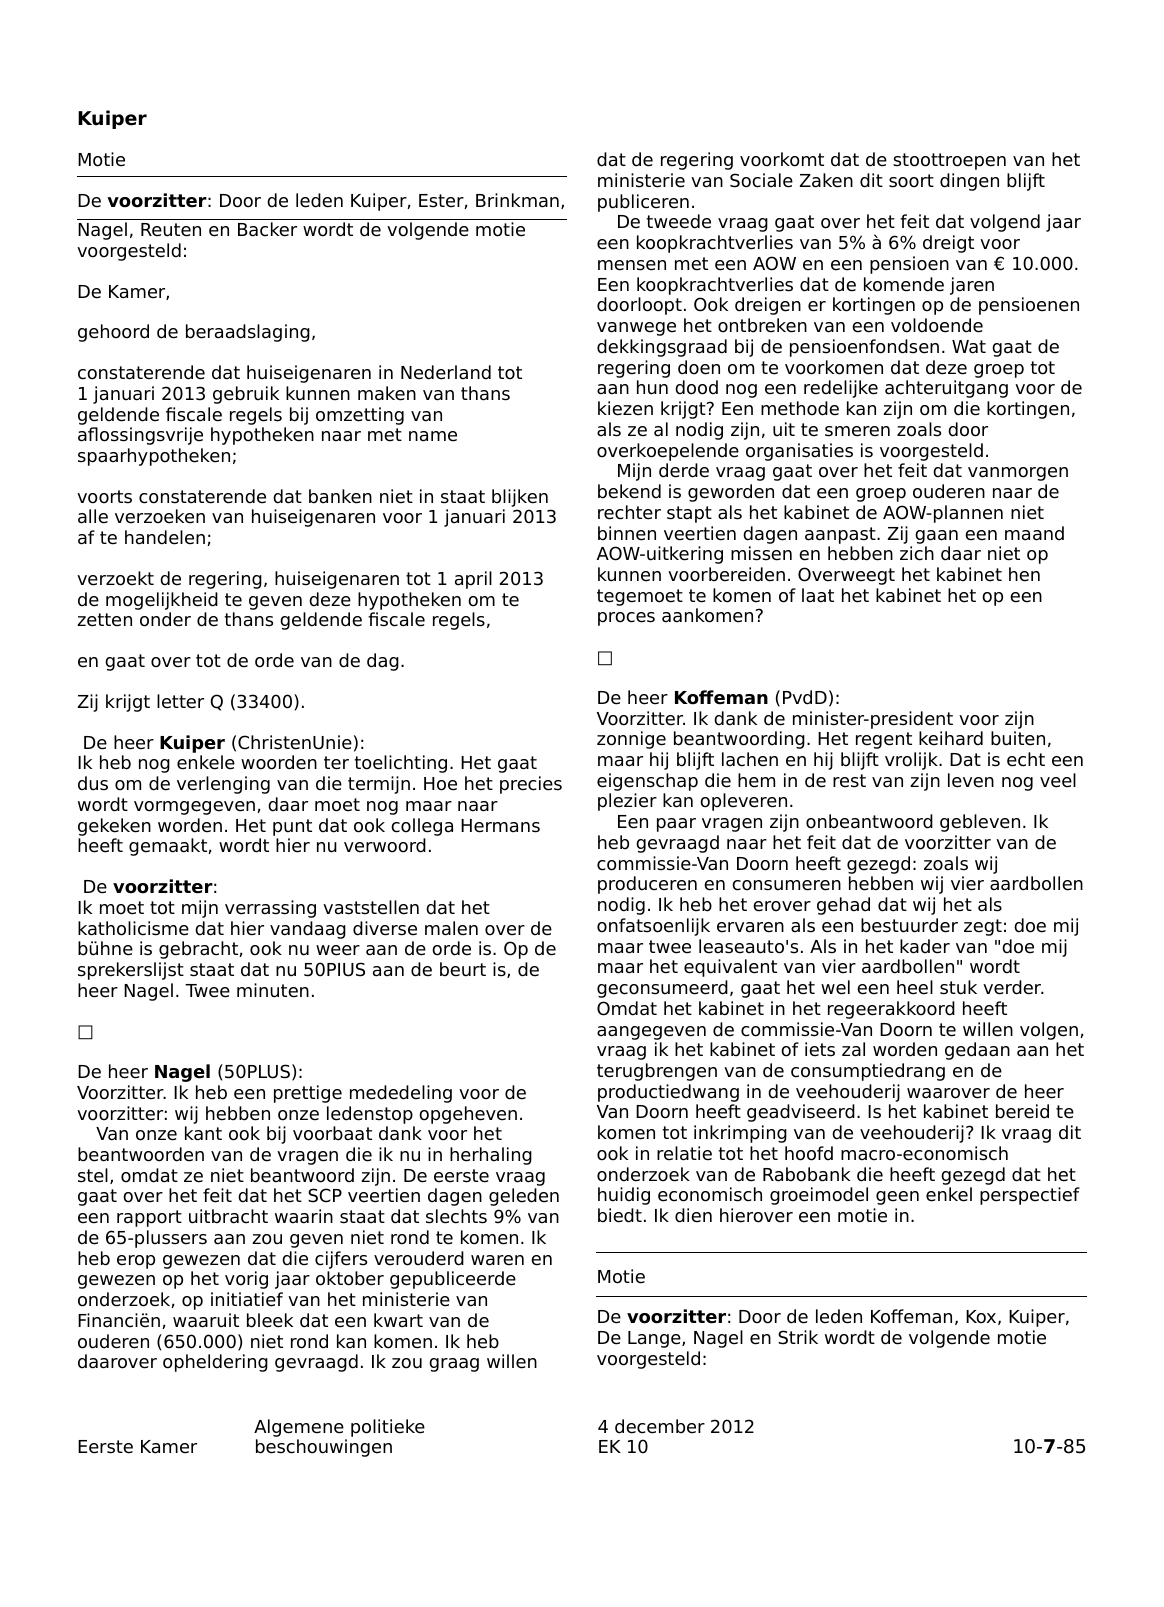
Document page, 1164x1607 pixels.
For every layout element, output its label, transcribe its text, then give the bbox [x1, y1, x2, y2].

text De tweede vraag gaat over het feit dat volgend jaar een koopkrachtverlies van 5% à 6% dreigt voor mensen met een AOW en een pensioen van € 10.000. Een koopkrachtverlies dat de komende jaren doorloopt. Ook dreigen er kortingen op de pensioenen vanwege het ontbreken van een voldoende dekkingsgraad bij de pensioenfondsen. Wat gaat de regering doen om te voorkomen dat deze groep tot aan hun dood nog een redelijke achteruitgang voor de kiezen krijgt? Een methode kan zijn om die kortingen, als ze al nodig zijn, uit te smeren zoals door overkoepelende organisaties is voorgesteld. [596, 212, 1087, 461]
text De heer Koffeman (PvdD): [596, 688, 1087, 708]
text en gaat over tot de orde van de dag. [77, 651, 567, 672]
text dat de regering voorkomt dat de stoottroepen van het ministerie van Sociale Zaken dit soort dingen blijft publiceren. [596, 150, 1087, 212]
text De voorzitter: Door de leden Kuiper, Ester, Brinkman, [77, 191, 567, 219]
text voorts constaterende dat banken niet in staat blijken alle verzoeken van huiseigenaren voor 1 januari 2013 af te handelen; [77, 487, 567, 549]
text gehoord de beraadslaging, [77, 322, 567, 343]
text Van onze kant ook bij voorbaat dank voor het beantwoorden van de vragen die ik nu in herhaling stel, omdat ze niet beantwoord zijn. De eerste vraag gaat over het feit dat het SCP veertien dagen geleden een rapport uitbracht waarin staat dat slechts 9% van de 65-plussers aan zou geven niet rond te komen. Ik heb erop gewezen dat die cijfers verouderd waren en gewezen op het vorig jaar oktober gepubliceerde onderzoek, op initiatief van het ministerie van Financiën, waaruit bleek dat een kwart van de ouderen (650.000) niet rond kan komen. Ik heb daarover opheldering gevraagd. Ik zou graag willen [77, 1124, 567, 1373]
text Voorzitter. Ik dank de minister-president voor zijn zonnige beantwoording. Het regent keihard buiten, maar hij blijft lachen en hij blijft vrolijk. Dat is echt een eigenschap die hem in de rest van zijn leven nog veel plezier kan opleveren. [596, 708, 1087, 812]
text Mijn derde vraag gaat over het feit dat vanmorgen bekend is geworden dat een groep ouderen naar de rechter stapt als het kabinet de AOW-plannen niet binnen veertien dagen aanpast. Zij gaan een maand AOW-uitkering missen en hebben zich daar niet op kunnen voorbereiden. Overweegt het kabinet hen tegemoet te komen of laat het kabinet het op een proces aankomen? [596, 461, 1087, 627]
text De voorzitter: Door de leden Koffeman, Kox, Kuiper, De Lange, Nagel en Strik wordt de volgende motie voorgesteld: [596, 1307, 1087, 1369]
text □ [596, 647, 1087, 668]
text Ik moet tot mijn verrassing vaststellen dat het katholicisme dat hier vandaag diverse malen over de bühne is gebracht, ook nu weer aan de orde is. Op de sprekerslijst staat dat nu 50PIUS aan de beurt is, de heer Nagel. Twee minuten. [77, 898, 567, 1001]
text Nagel, Reuten en Backer wordt de volgende motie voorgesteld: [77, 220, 567, 262]
text Motie [596, 1267, 1087, 1287]
text De Kamer, [77, 282, 567, 302]
text De heer Kuiper (ChristenUnie): [77, 732, 567, 753]
text Ik heb nog enkele woorden ter toelichting. Het gaat dus om de verlenging van die termijn. Hoe het precies wordt vormgegeven, daar moet nog maar naar gekeken worden. Het punt dat ook collega Hermans heeft gemaakt, wordt hier nu verwoord. [77, 753, 567, 857]
text □ [77, 1021, 567, 1042]
text Motie [77, 150, 567, 171]
text constaterende dat huiseigenaren in Nederland tot 1 januari 2013 gebruik kunnen maken van thans geldende fiscale regels bij omzetting van aflossingsvrije hypotheken naar met name spaarhypotheken; [77, 363, 567, 467]
text De heer Nagel (50PLUS): [77, 1062, 567, 1083]
text Voorzitter. Ik heb een prettige mededeling voor de voorzitter: wij hebben onze ledenstop opgeheven. [77, 1083, 567, 1124]
text De voorzitter: [77, 877, 567, 898]
text Een paar vragen zijn onbeantwoord gebleven. Ik heb gevraagd naar het feit dat de voorzitter van de commissie-Van Doorn heeft gezegd: zoals wij produceren en consumeren hebben wij vier aardbollen nodig. Ik heb het erover gehad dat wij het als onfatsoenlijk ervaren als een bestuurder zegt: doe mij maar twee leaseauto's. Als in het kader van "doe mij maar het equivalent van vier aardbollen" wordt geconsumeerd, gaat het wel een heel stuk verder. Omdat het kabinet in het regeerakkoord heeft aangegeven de commissie-Van Doorn te willen volgen, vraag ik het kabinet of iets zal worden gedaan aan het terugbrengen van de consumptiedrang en de productiedwang in de veehouderij waarover de heer Van Doorn heeft geadviseerd. Is het kabinet bereid te komen tot inkrimping van de veehouderij? Ik vraag dit ook in relatie tot het hoofd macro-economisch onderzoek van de Rabobank die heeft gezegd dat het huidig economisch groeimodel geen enkel perspectief biedt. Ik dien hierover een motie in. [596, 812, 1087, 1227]
text verzoekt de regering, huiseigenaren tot 1 april 2013 de mogelijkheid te geven deze hypotheken om te zetten onder de thans geldende fiscale regels, [77, 569, 567, 631]
text Zij krijgt letter Q (33400). [77, 692, 567, 712]
